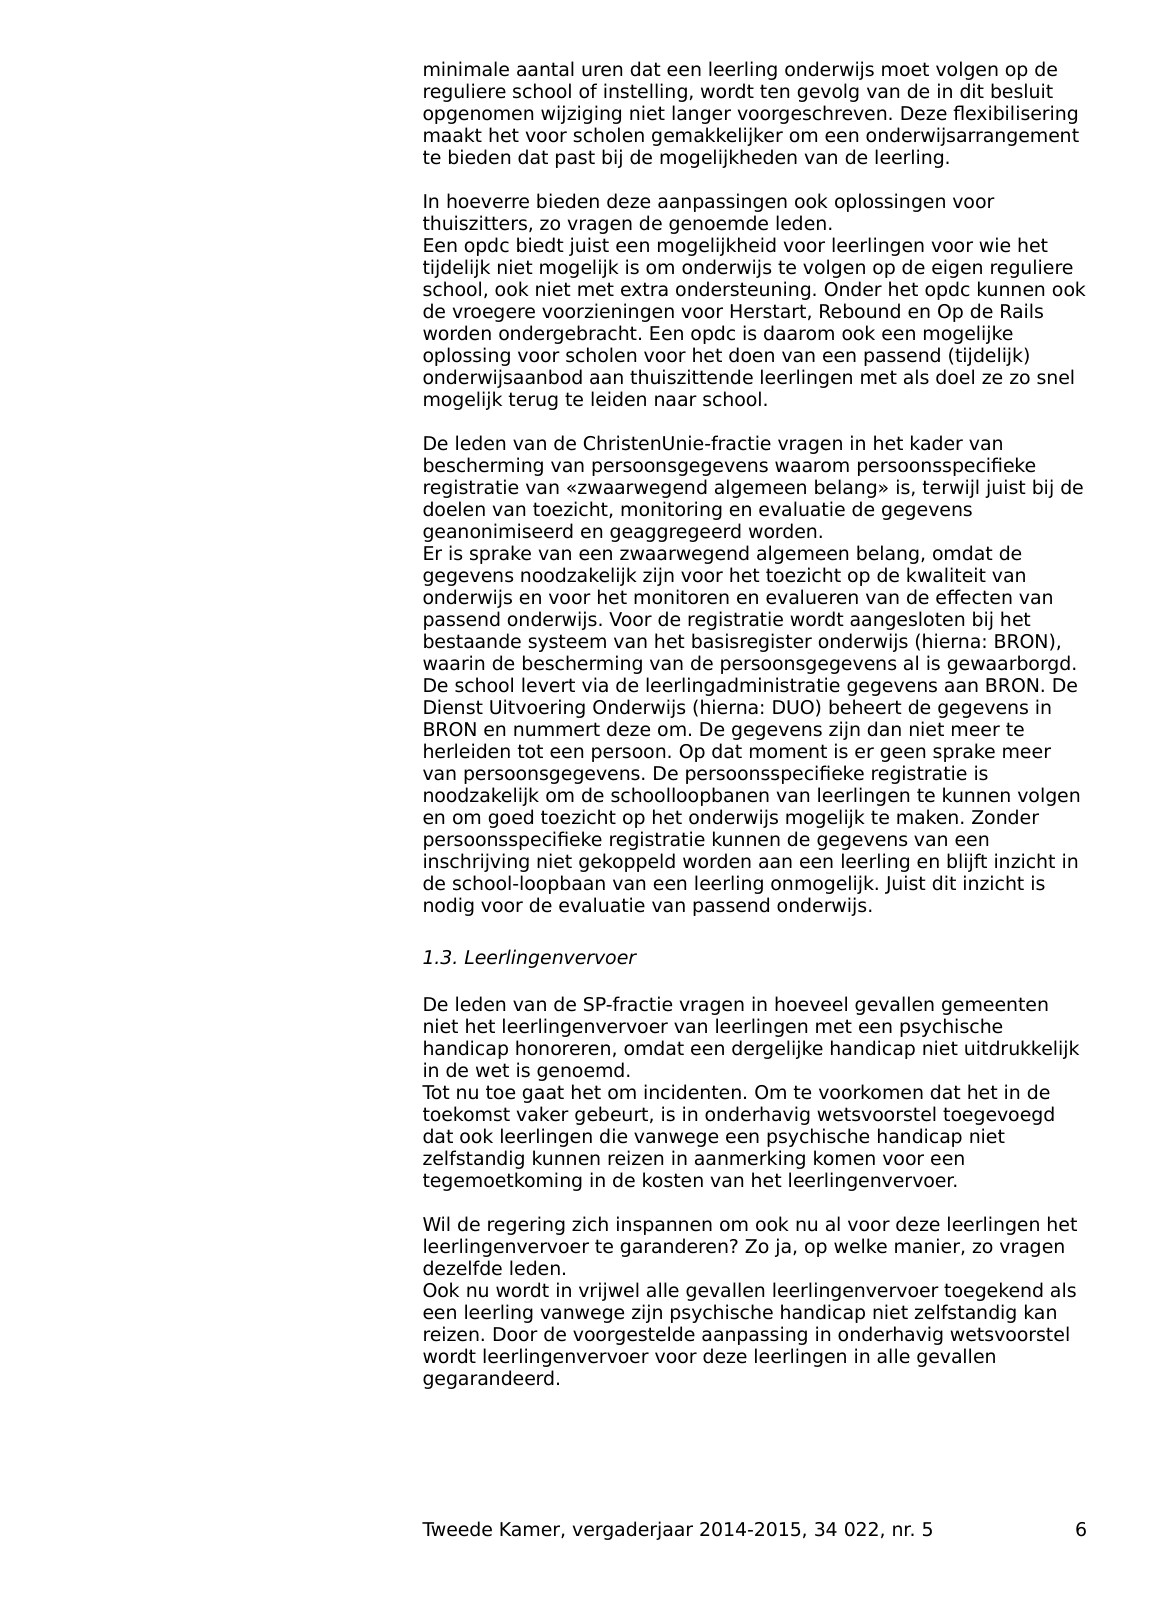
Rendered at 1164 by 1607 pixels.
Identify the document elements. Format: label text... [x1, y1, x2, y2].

text Wil de regering zich inspannen om ook nu al voor deze leerlingen het leerlingenvervoer te garanderen? Zo ja, op welke manier, zo vragen dezelfde leden. [422, 1214, 1087, 1279]
text Tot nu toe gaat het om incidenten. Om te voorkomen dat het in de toekomst vaker gebeurt, is in onderhavig wetsvoorstel toegevoegd dat ook leerlingen die vanwege een psychische handicap niet zelfstandig kunnen reizen in aanmerking komen voor een tegemoetkoming in de kosten van het leerlingenvervoer. [422, 1082, 1087, 1191]
text De school levert via de leerlingadministratie gegevens aan BRON. De Dienst Uitvoering Onderwijs (hierna: DUO) beheert de gegevens in BRON en nummert deze om. De gegevens zijn dan niet meer te herleiden tot een persoon. Op dat moment is er geen sprake meer van persoonsgegevens. De persoonsspecifieke registratie is noodzakelijk om de schoolloopbanen van leerlingen te kunnen volgen en om goed toezicht op het onderwijs mogelijk te maken. Zonder persoonsspecifieke registratie kunnen de gegevens van een inschrijving niet gekoppeld worden aan een leerling en blijft inzicht in de school-loopbaan van een leerling onmogelijk. Juist dit inzicht is nodig voor de evaluatie van passend onderwijs. [422, 675, 1087, 917]
text De leden van de SP-fractie vragen in hoeveel gevallen gemeenten niet het leerlingenvervoer van leerlingen met een psychische handicap honoreren, omdat een dergelijke handicap niet uitdrukkelijk in de wet is genoemd. [422, 994, 1087, 1082]
text De leden van de ChristenUnie-fractie vragen in het kader van bescherming van persoonsgegevens waarom persoonsspecifieke registratie van «zwaarwegend algemeen belang» is, terwijl juist bij de doelen van toezicht, monitoring en evaluatie de gegevens geanonimiseerd en geaggregeerd worden. [422, 433, 1087, 543]
text Ook nu wordt in vrijwel alle gevallen leerlingenvervoer toegekend als een leerling vanwege zijn psychische handicap niet zelfstandig kan reizen. Door de voorgestelde aanpassing in onderhavig wetsvoorstel wordt leerlingenvervoer voor deze leerlingen in alle gevallen gegarandeerd. [422, 1279, 1087, 1389]
text In hoeverre bieden deze aanpassingen ook oplossingen voor thuiszitters, zo vragen de genoemde leden. [422, 191, 1087, 235]
text Er is sprake van een zwaarwegend algemeen belang, omdat de gegevens noodzakelijk zijn voor het toezicht op de kwaliteit van onderwijs en voor het monitoren en evalueren van de effecten van passend onderwijs. Voor de registratie wordt aangesloten bij het bestaande systeem van het basisregister onderwijs (hierna: BRON), waarin de bescherming van de persoonsgegevens al is gewaarborgd. [422, 543, 1087, 675]
subtitle 1.3. Leerlingenvervoer [422, 947, 1087, 969]
text minimale aantal uren dat een leerling onderwijs moet volgen op de reguliere school of instelling, wordt ten gevolg van de in dit besluit opgenomen wijziging niet langer voorgeschreven. Deze flexibilisering maakt het voor scholen gemakkelijker om een onderwijsarrangement te bieden dat past bij de mogelijkheden van de leerling. [422, 59, 1087, 169]
text Een opdc biedt juist een mogelijkheid voor leerlingen voor wie het tijdelijk niet mogelijk is om onderwijs te volgen op de eigen reguliere school, ook niet met extra ondersteuning. Onder het opdc kunnen ook de vroegere voorzieningen voor Herstart, Rebound en Op de Rails worden ondergebracht. Een opdc is daarom ook een mogelijke oplossing voor scholen voor het doen van een passend (tijdelijk) onderwijsaanbod aan thuiszittende leerlingen met als doel ze zo snel mogelijk terug te leiden naar school. [422, 235, 1087, 411]
